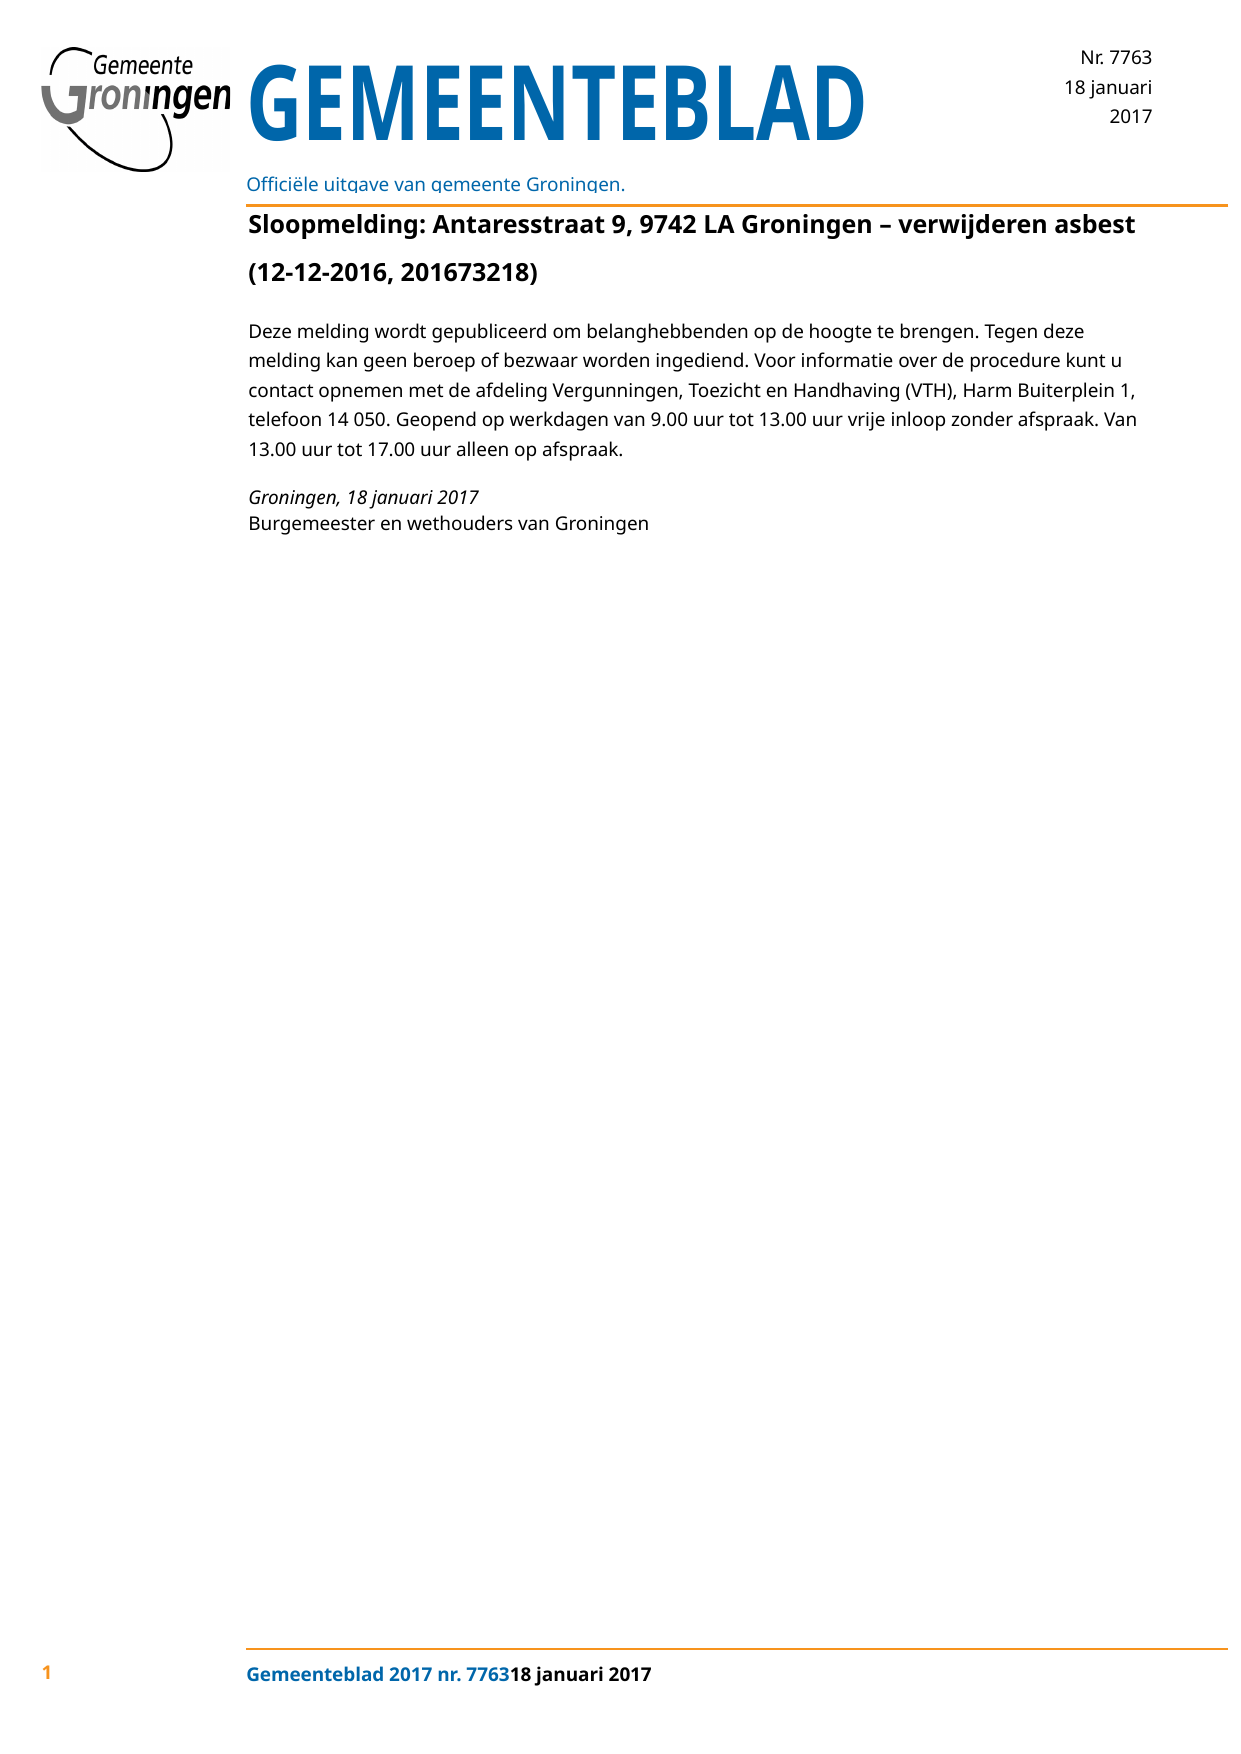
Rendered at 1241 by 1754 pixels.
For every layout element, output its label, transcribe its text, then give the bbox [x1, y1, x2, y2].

text Groningen, 18 januari 2017 [248, 484, 1152, 510]
picture [41, 47, 231, 172]
text Sloopmelding: Antaresstraat 9, 9742 LA Groningen – verwijderen asbest (12-12-2016, 201673218) [248, 207, 1152, 288]
text Deze melding wordt gepubliceerd om belanghebbenden op de hoogte te brengen. Tegen deze melding kan geen beroep of bezwaar worden ingediend. Voor informatie over de procedure kunt u contact opnemen met de afdeling Vergunningen, Toezicht en Handhaving (VTH), Harm Buiterplein 1, telefoon 14 050. Geopend op werkdagen van 9.00 uur tot 13.00 uur vrije inloop zonder afspraak. Van 13.00 uur tot 17.00 uur alleen op afspraak. [248, 318, 1152, 462]
text Burgemeester en wethouders van Groningen [248, 510, 1152, 536]
